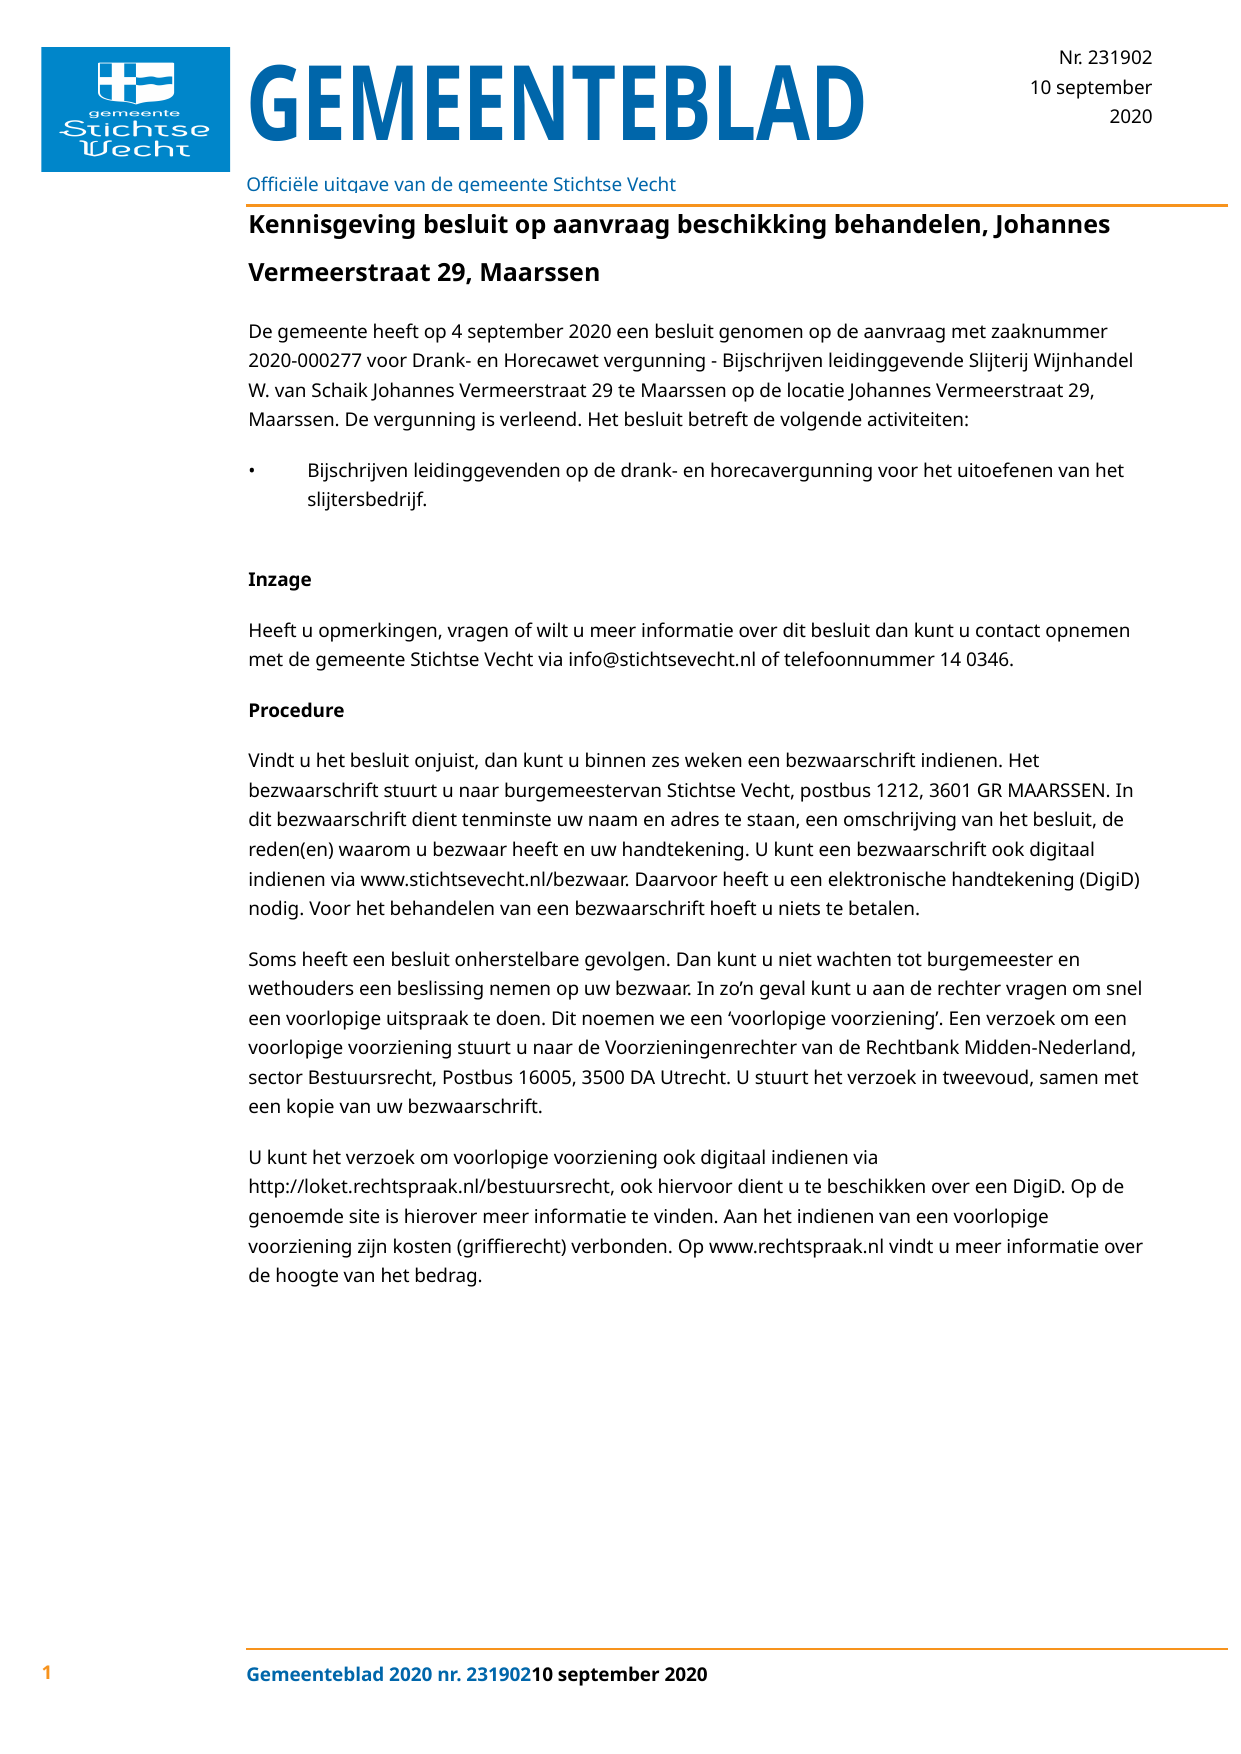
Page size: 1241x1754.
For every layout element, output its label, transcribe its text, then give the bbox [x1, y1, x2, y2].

text Inzage [248, 567, 1152, 592]
picture [99, 63, 135, 101]
text De gemeente heeft op 4 september 2020 een besluit genomen op de aanvraag met zaaknummer 2020-000277 voor Drank- en Horecawet vergunning - Bijschrijven leidinggevende Slijterij Wijnhandel W. van Schaik Johannes Vermeerstraat 29 te Maarssen op de locatie Johannes Vermeerstraat 29, Maarssen. De vergunning is verleend. Het besluit betreft de volgende activiteiten: [248, 318, 1152, 432]
picture [137, 63, 174, 103]
text Kennisgeving besluit op aanvraag beschikking behandelen, Johannes Vermeerstraat 29, Maarssen [248, 207, 1152, 288]
list Bijschrijven leidinggevenden op de drank- en horecavergunning voor het uitoefenen van het slijtersbedrijf. [248, 457, 1152, 512]
text Procedure [248, 697, 1152, 723]
text Heeft u opmerkingen, vragen of wilt u meer informatie over dit besluit dan kunt u contact opnemen met de gemeente Stichtse Vecht via info@stichtsevecht.nl of telefoonnummer 14 0346. [248, 617, 1152, 672]
text Soms heeft een besluit onherstelbare gevolgen. Dan kunt u niet wachten tot burgemeester en wethouders een beslissing nemen op uw bezwaar. In zo’n geval kunt u aan de rechter vragen om snel een voorlopige uitspraak te doen. Dit noemen we een ‘voorlopige voorziening’. Een verzoek om een voorlopige voorziening stuurt u naar de Voorzieningenrechter van de Rechtbank Midden-Nederland, sector Bestuursrecht, Postbus 16005, 3500 DA Utrecht. U stuurt het verzoek in tweevoud, samen met een kopie van uw bezwaarschrift. [248, 946, 1152, 1119]
text Vindt u het besluit onjuist, dan kunt u binnen zes weken een bezwaarschrift indienen. Het bezwaarschrift stuurt u naar burgemeestervan Stichtse Vecht, postbus 1212, 3601 GR MAARSSEN. In dit bezwaarschrift dient tenminste uw naam en adres te staan, een omschrijving van het besluit, de reden(en) waarom u bezwaar heeft en uw handtekening. U kunt een bezwaarschrift ook digitaal indienen via www.stichtsevecht.nl/bezwaar. Daarvoor heeft u een elektronische handtekening (DigiD) nodig. Voor het behandelen van een bezwaarschrift hoeft u niets te betalen. [248, 747, 1152, 921]
text U kunt het verzoek om voorlopige voorziening ook digitaal indienen via http://loket.rechtspraak.nl/bestuursrecht, ook hiervoor dient u te beschikken over een DigiD. Op de genoemde site is hierover meer informatie te vinden. Aan het indienen van een voorlopige voorziening zijn kosten (griffierecht) verbonden. Op www.rechtspraak.nl vindt u meer informatie over de hoogte van het bedrag. [248, 1144, 1152, 1288]
